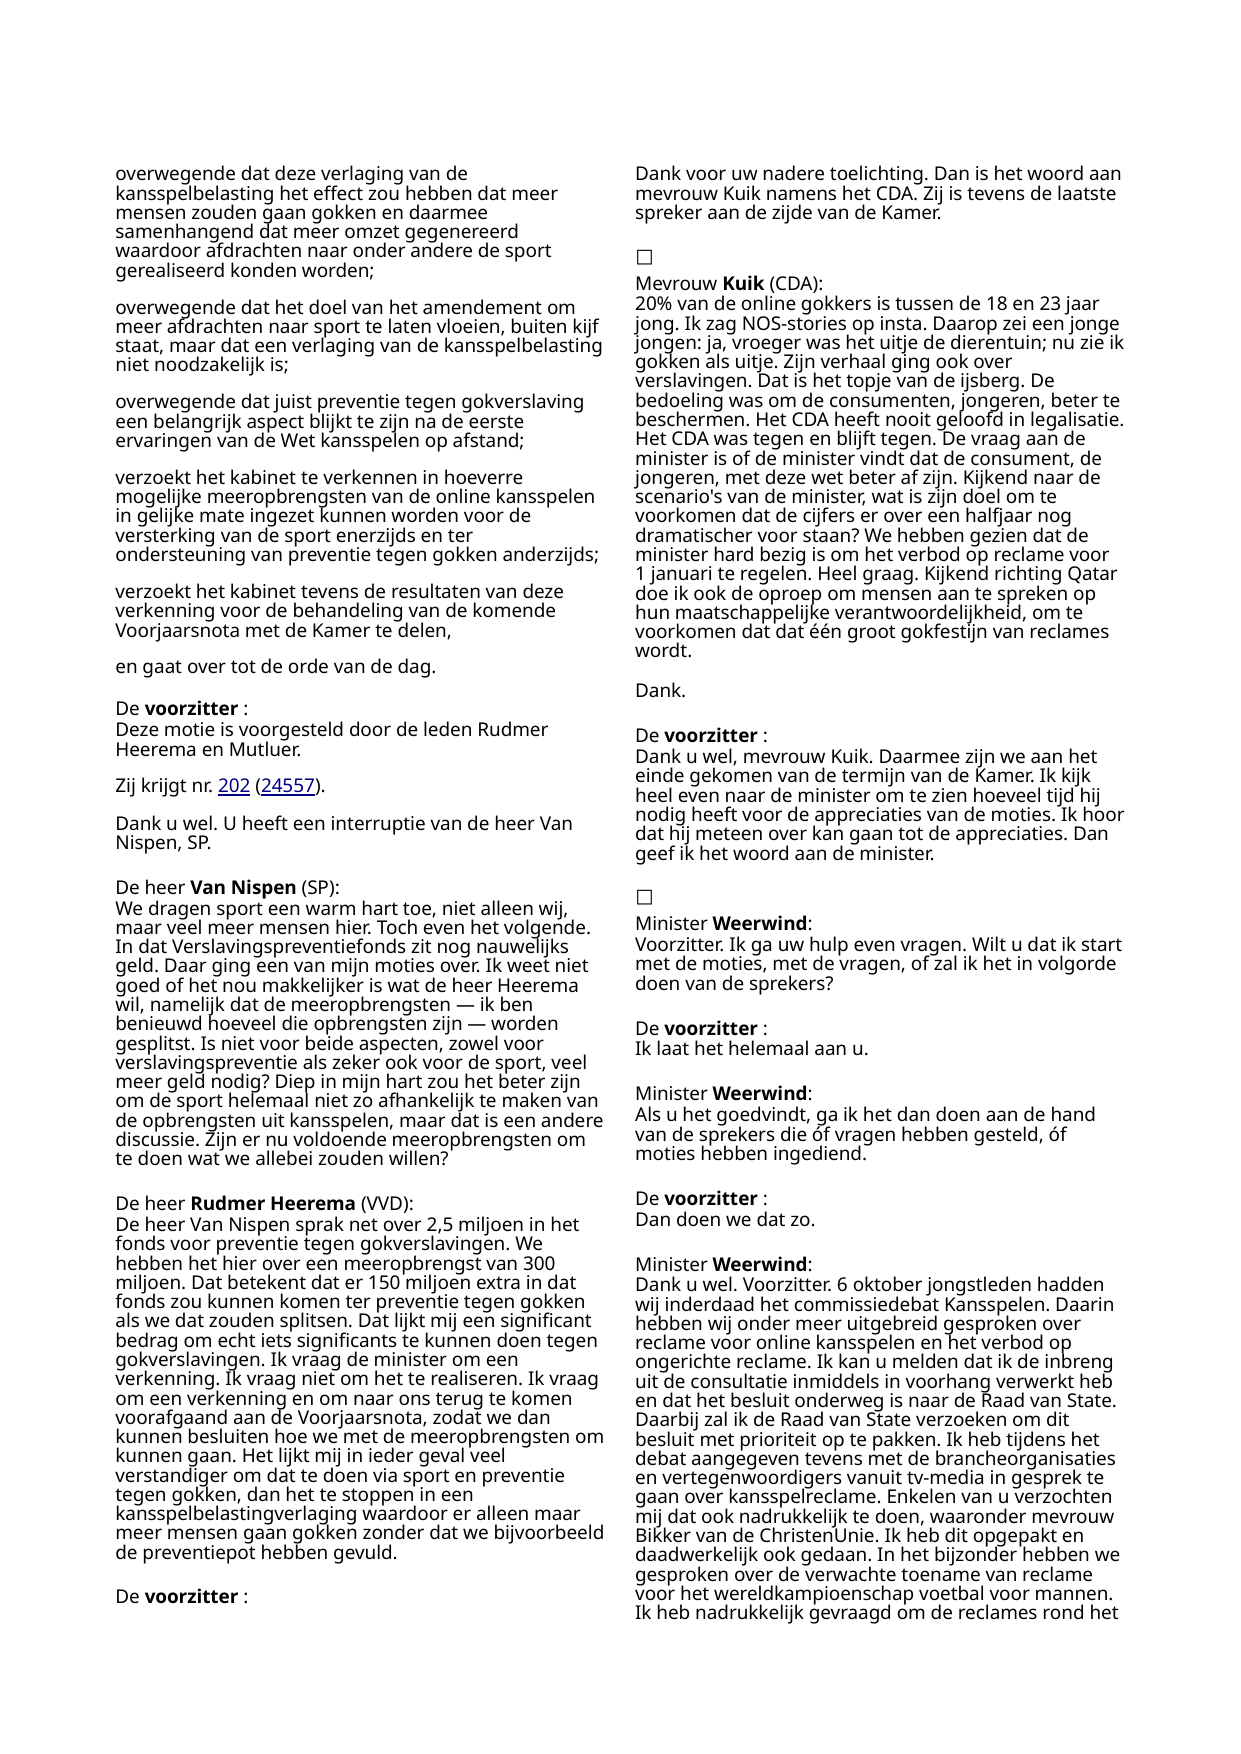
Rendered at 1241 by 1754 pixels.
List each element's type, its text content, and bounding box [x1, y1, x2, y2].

text De voorzitter : [635, 722, 1125, 748]
text ⬜ [635, 884, 1125, 910]
text Mevrouw Kuik (CDA): [635, 270, 1125, 295]
text We dragen sport een warm hart toe, niet alleen wij, maar veel meer mensen hier. Toch even het volgende. In dat Verslavingspreventiefonds zit nog nauwelijks geld. Daar ging een van mijn moties over. Ik weet niet goed of het nou makkelijker is wat de heer Heerema wil, namelijk dat de meeropbrengsten — ik ben benieuwd hoeveel die opbrengsten zijn — worden gesplitst. Is niet voor beide aspecten, zowel voor verslavingspreventie als zeker ook voor de sport, veel meer geld nodig? Diep in mijn hart zou het beter zijn om de sport helemaal niet zo afhankelijk te maken van de opbrengsten uit kansspelen, maar dat is een andere discussie. Zijn er nu voldoende meeropbrengsten om te doen wat we allebei zouden willen? [115, 900, 605, 1169]
text 20% van de online gokkers is tussen de 18 en 23 jaar jong. Ik zag NOS-stories op insta. Daarop zei een jonge jongen: ja, vroeger was het uitje de dierentuin; nu zie ik gokken als uitje. Zijn verhaal ging ook over verslavingen. Dat is het topje van de ijsberg. De bedoeling was om de consumenten, jongeren, beter te beschermen. Het CDA heeft nooit geloofd in legalisatie. Het CDA was tegen en blijft tegen. De vraag aan de minister is of de minister vindt dat de consument, de jongeren, met deze wet beter af zijn. Kijkend naar de scenario's van de minister, wat is zijn doel om te voorkomen dat de cijfers er over een halfjaar nog dramatischer voor staan? We hebben gezien dat de minister hard bezig is om het verbod op reclame voor 1 januari te regelen. Heel graag. Kijkend richting Qatar doe ik ook de oproep om mensen aan te spreken op hun maatschappelijke verantwoordelijkheid, om te voorkomen dat dat één groot gokfestijn van reclames wordt. [635, 295, 1125, 662]
text De heer Van Nispen sprak net over 2,5 miljoen in het fonds voor preventie tegen gokverslavingen. We hebben het hier over een meeropbrengst van 300 miljoen. Dat betekent dat er 150 miljoen extra in dat fonds zou kunnen komen ter preventie tegen gokken als we dat zouden splitsen. Dat lijkt mij een significant bedrag om echt iets significants te kunnen doen tegen gokverslavingen. Ik vraag de minister om een verkenning. Ik vraag niet om het te realiseren. Ik vraag om een verkenning en om naar ons terug te komen voorafgaand aan de Voorjaarsnota, zodat we dan kunnen besluiten hoe we met de meeropbrengsten om kunnen gaan. Het lijkt mij in ieder geval veel verstandiger om dat te doen via sport en preventie tegen gokken, dan het te stoppen in een kansspelbelastingverlaging waardoor er alleen maar meer mensen gaan gokken zonder dat we bijvoorbeeld de preventiepot hebben gevuld. [115, 1216, 605, 1563]
text overwegende dat deze verlaging van de kansspelbelasting het effect zou hebben dat meer mensen zouden gaan gokken en daarmee samenhangend dat meer omzet gegenereerd waardoor afdrachten naar onder andere de sport gerealiseerd konden worden; [115, 165, 605, 281]
text Dank u wel. Voorzitter. 6 oktober jongstleden hadden wij inderdaad het commissiedebat Kansspelen. Daarin hebben wij onder meer uitgebreid gesproken over reclame voor online kansspelen en het verbod op ongerichte reclame. Ik kan u melden dat ik de inbreng uit de consultatie inmiddels in voorhang verwerkt heb en dat het besluit onderweg is naar de Raad van State. Daarbij zal ik de Raad van State verzoeken om dit besluit met prioriteit op te pakken. Ik heb tijdens het debat aangegeven tevens met de brancheorganisaties en vertegenwoordigers vanuit tv-media in gesprek te gaan over kansspelreclame. Enkelen van u verzochten mij dat ook nadrukkelijk te doen, waaronder mevrouw Bikker van de ChristenUnie. Ik heb dit opgepakt en daadwerkelijk ook gedaan. In het bijzonder hebben we gesproken over de verwachte toename van reclame voor het wereldkampioenschap voetbal voor mannen. Ik heb nadrukkelijk gevraagd om de reclames rond het [635, 1276, 1125, 1623]
text Dank. [635, 682, 1125, 702]
text Als u het goedvindt, ga ik het dan doen aan de hand van de sprekers die óf vragen hebben gesteld, óf moties hebben ingediend. [635, 1106, 1125, 1164]
text overwegende dat het doel van het amendement om meer afdrachten naar sport te laten vloeien, buiten kijf staat, maar dat een verlaging van de kansspelbelasting niet noodzakelijk is; [115, 299, 605, 376]
text verzoekt het kabinet te verkennen in hoeverre mogelijke meeropbrengsten van de online kansspelen in gelijke mate ingezet kunnen worden voor de versterking van de sport enerzijds en ter ondersteuning van preventie tegen gokken anderzijds; [115, 469, 605, 565]
text Voorzitter. Ik ga uw hulp even vragen. Wilt u dat ik start met de moties, met de vragen, of zal ik het in volgorde doen van de sprekers? [635, 936, 1125, 994]
text De voorzitter : [115, 696, 605, 721]
text Dank u wel, mevrouw Kuik. Daarmee zijn we aan het einde gekomen van de termijn van de Kamer. Ik kijk heel even naar de minister om te zien hoeveel tijd hij nodig heeft voor de appreciaties van de moties. Ik hoor dat hij meteen over kan gaan tot de appreciaties. Dan geef ik het woord aan de minister. [635, 748, 1125, 864]
text Dan doen we dat zo. [635, 1211, 1125, 1230]
text De voorzitter : [115, 1584, 605, 1609]
text Minister Weerwind: [635, 1251, 1125, 1276]
text Dank u wel. U heeft een interruptie van de heer Van Nispen, SP. [115, 814, 605, 853]
text Zij krijgt nr. 202 (24557). [115, 777, 605, 797]
text overwegende dat juist preventie tegen gokverslaving een belangrijk aspect blijkt te zijn na de eerste ervaringen van de Wet kansspelen op afstand; [115, 393, 605, 451]
text De heer Van Nispen (SP): [115, 874, 605, 900]
text De voorzitter : [635, 1185, 1125, 1211]
text verzoekt het kabinet tevens de resultaten van deze verkenning voor de behandeling van de komende Voorjaarsnota met de Kamer te delen, [115, 583, 605, 641]
text Ik laat het helemaal aan u. [635, 1040, 1125, 1060]
text De heer Rudmer Heerema (VVD): [115, 1190, 605, 1216]
text Dank voor uw nadere toelichting. Dan is het woord aan mevrouw Kuik namens het CDA. Zij is tevens de laatste spreker aan de zijde van de Kamer. [635, 165, 1125, 223]
text Minister Weerwind: [635, 910, 1125, 936]
text Deze motie is voorgesteld door de leden Rudmer Heerema en Mutluer. [115, 721, 605, 760]
text Minister Weerwind: [635, 1081, 1125, 1106]
text en gaat over tot de orde van de dag. [115, 658, 605, 678]
text ⬜ [635, 244, 1125, 270]
text De voorzitter : [635, 1015, 1125, 1040]
